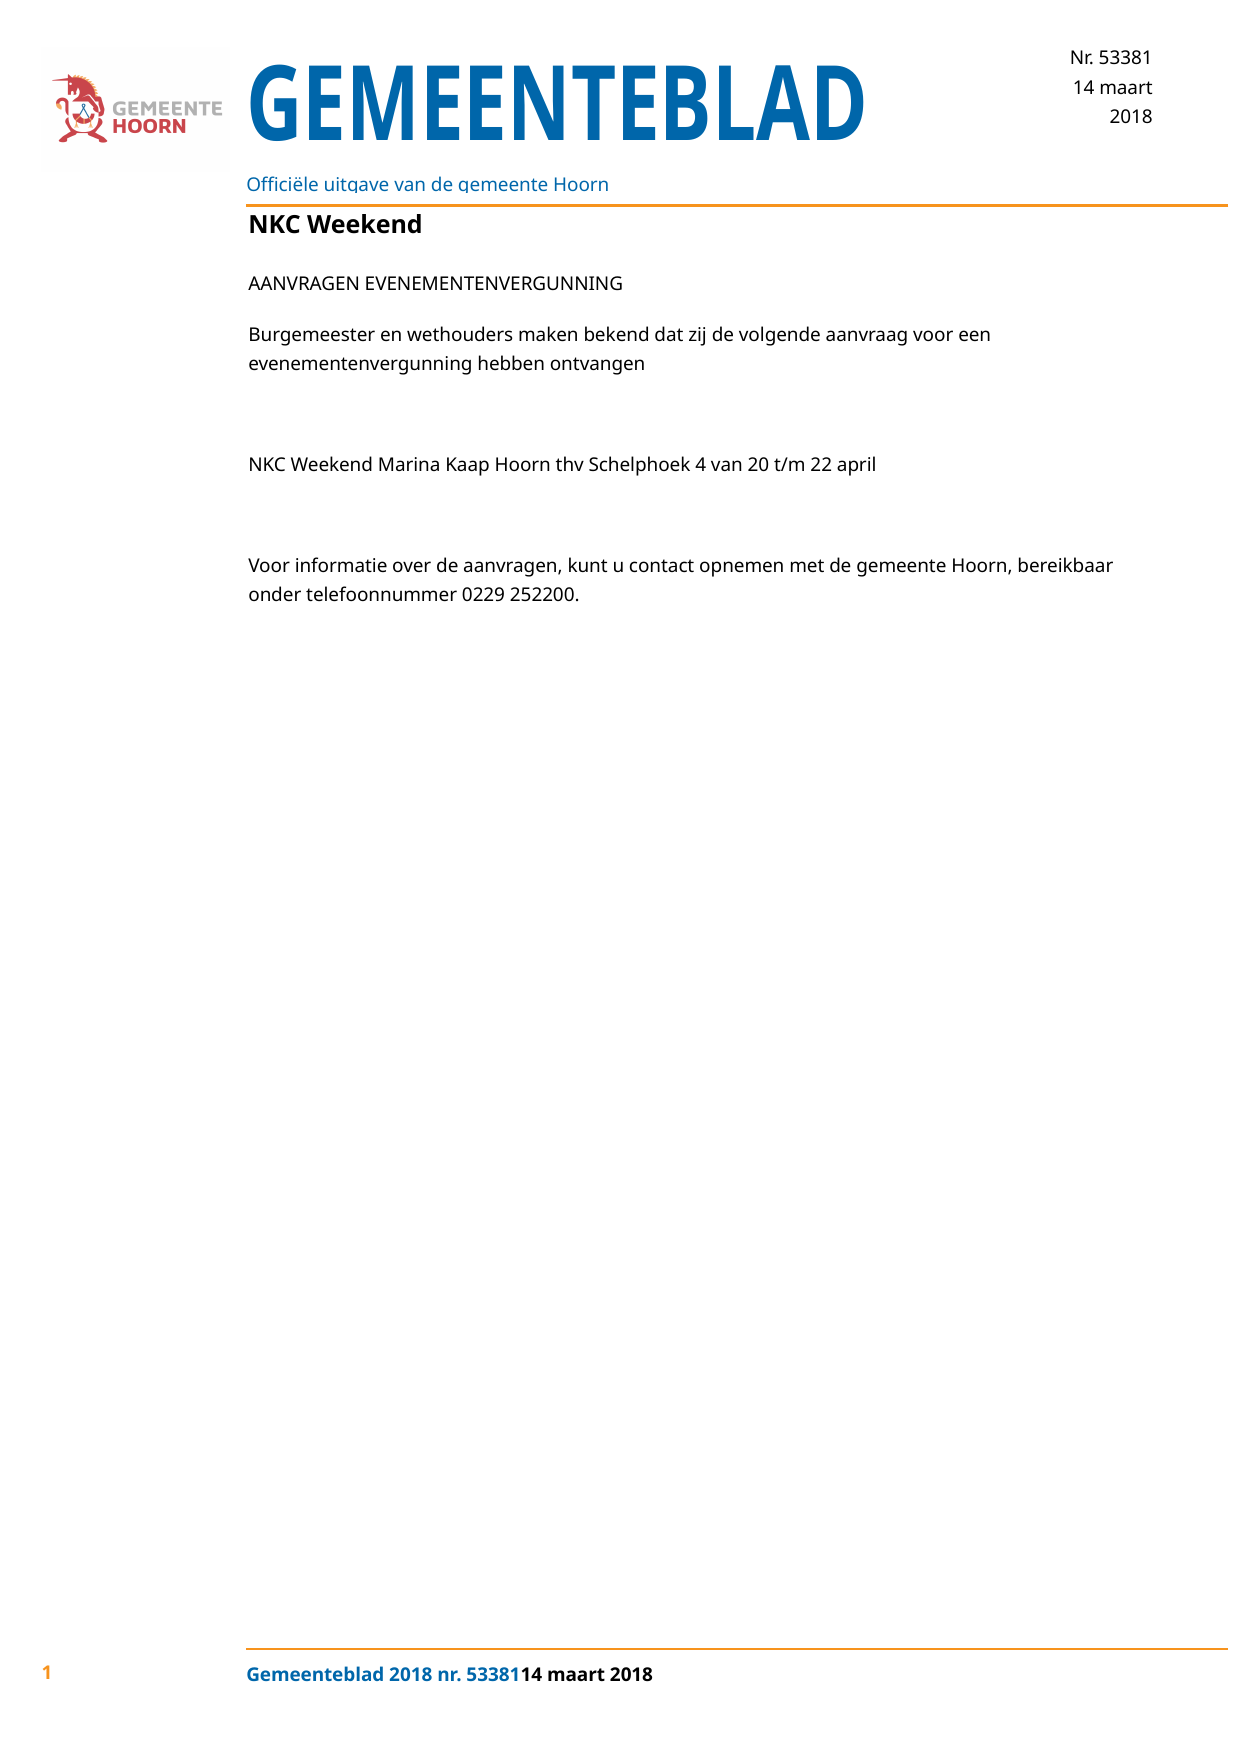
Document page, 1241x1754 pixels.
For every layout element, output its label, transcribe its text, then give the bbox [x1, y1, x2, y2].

text NKC Weekend [248, 207, 1152, 241]
text Voor informatie over de aanvragen, kunt u contact opnemen met de gemeente Hoorn, bereikbaar onder telefoonnummer 0229 252200. [248, 552, 1152, 607]
picture [41, 47, 231, 172]
text NKC Weekend Marina Kaap Hoorn thv Schelphoek 4 van 20 t/m 22 april [248, 451, 1152, 477]
text Burgemeester en wethouders maken bekend dat zij de volgende aanvraag voor een evenementenvergunning hebben ontvangen [248, 321, 1152, 376]
text AANVRAGEN EVENEMENTENVERGUNNING [248, 270, 1152, 296]
